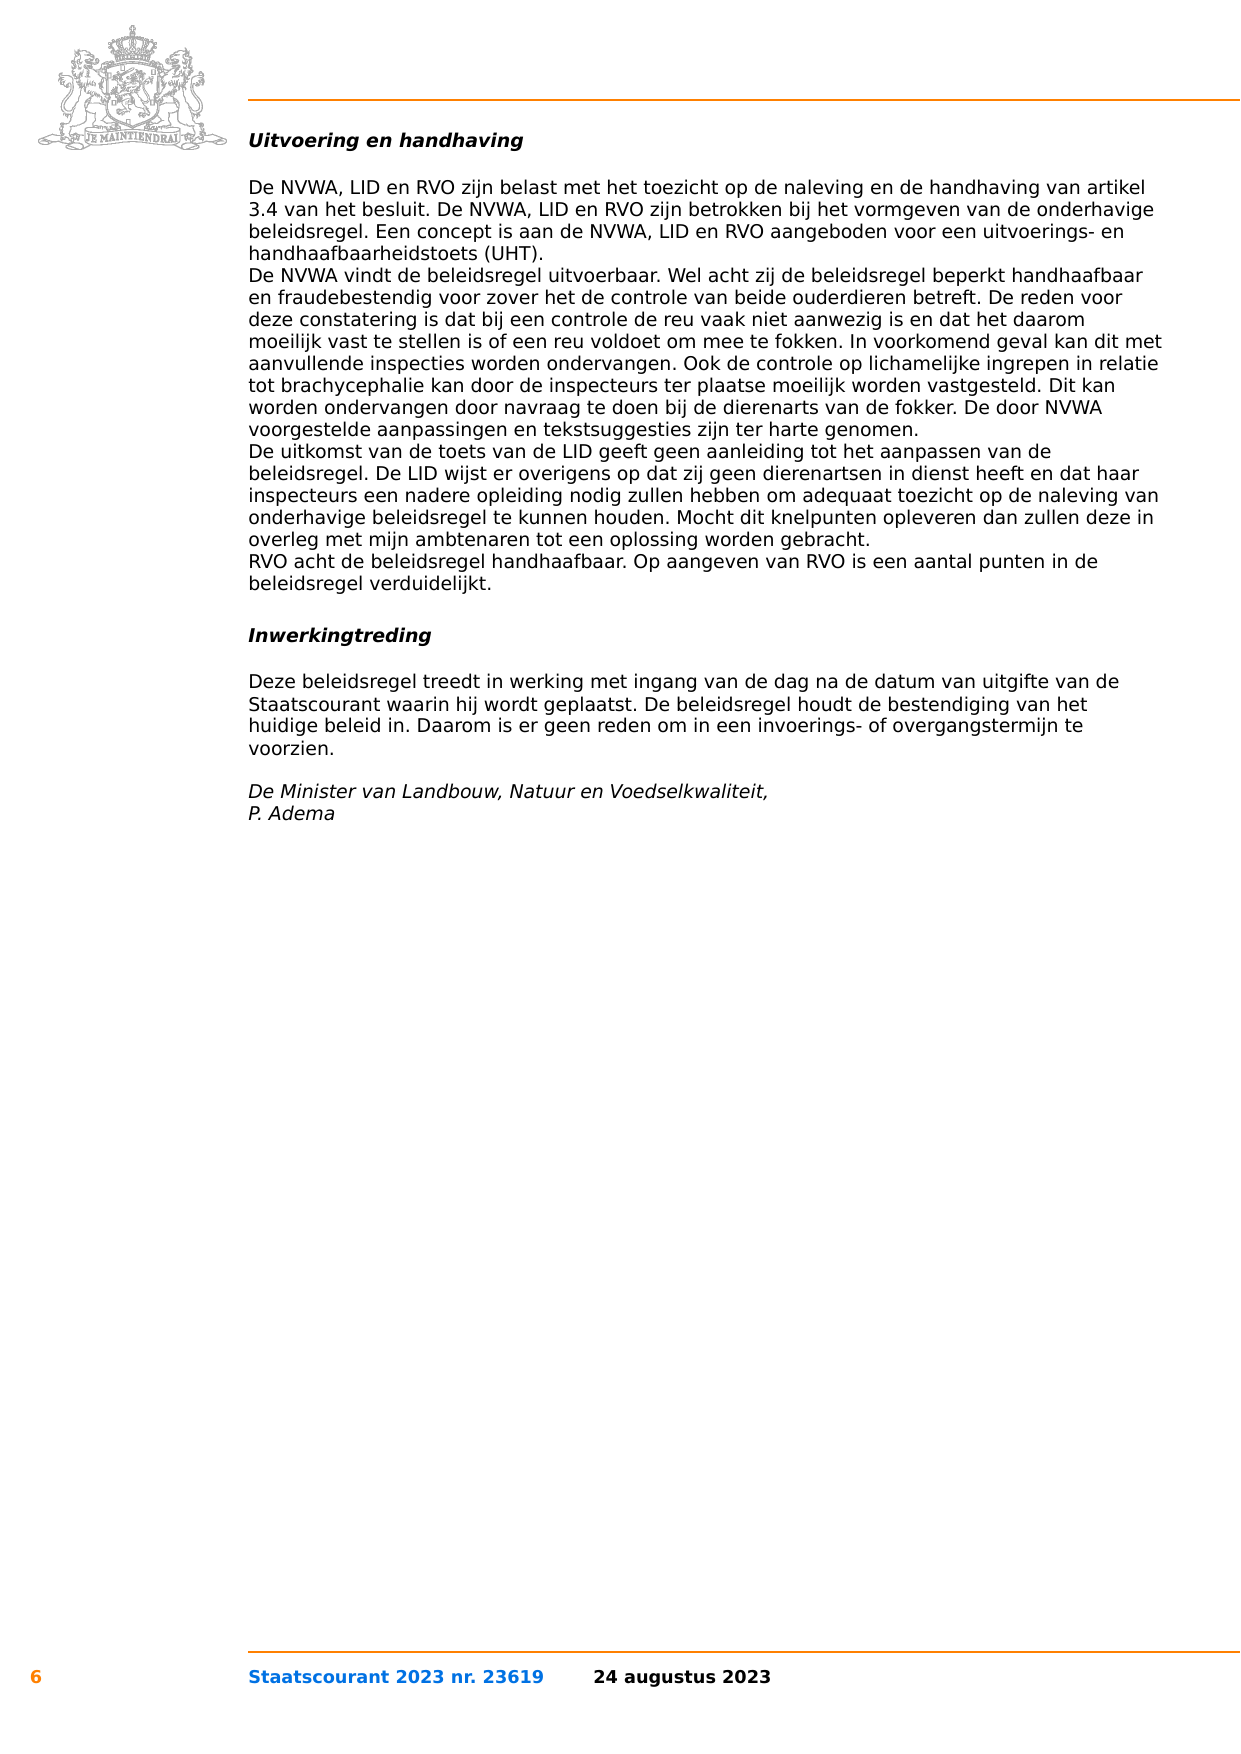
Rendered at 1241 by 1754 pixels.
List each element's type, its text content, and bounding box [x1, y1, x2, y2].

subtitle Inwerkingtreding [248, 624, 1163, 646]
text De NVWA vindt de beleidsregel uitvoerbaar. Wel acht zij de beleidsregel beperkt handhaafbaar en fraudebestendig voor zover het de controle van beide ouderdieren betreft. De reden voor deze constatering is dat bij een controle de reu vaak niet aanwezig is en dat het daarom moeilijk vast te stellen is of een reu voldoet om mee te fokken. In voorkomend geval kan dit met aanvullende inspecties worden ondervangen. Ook de controle op lichamelijke ingrepen in relatie tot brachycephalie kan door de inspecteurs ter plaatse moeilijk worden vastgesteld. Dit kan worden ondervangen door navraag te doen bij de dierenarts van de fokker. De door NVWA voorgestelde aanpassingen en tekstsuggesties zijn ter harte genomen. [248, 265, 1163, 441]
text De NVWA, LID en RVO zijn belast met het toezicht op de naleving en de handhaving van artikel 3.4 van het besluit. De NVWA, LID en RVO zijn betrokken bij het vormgeven van de onderhavige beleidsregel. Een concept is aan de NVWA, LID en RVO aangeboden voor een uitvoerings- en handhaafbaarheidstoets (UHT). [248, 177, 1163, 265]
subtitle Uitvoering en handhaving [248, 130, 1163, 152]
picture [38, 25, 227, 150]
text Deze beleidsregel treedt in werking met ingang van de dag na de datum van uitgifte van de Staatscourant waarin hij wordt geplaatst. De beleidsregel houdt de bestendiging van het huidige beleid in. Daarom is er geen reden om in een invoerings- of overgangstermijn te voorzien. [248, 671, 1163, 759]
text RVO acht de beleidsregel handhaafbaar. Op aangeven van RVO is een aantal punten in de beleidsregel verduidelijkt. [248, 551, 1163, 594]
text De Minister van Landbouw, Natuur en Voedselkwaliteit, P. Adema [248, 781, 1163, 825]
text De uitkomst van de toets van de LID geeft geen aanleiding tot het aanpassen van de beleidsregel. De LID wijst er overigens op dat zij geen dierenartsen in dienst heeft en dat haar inspecteurs een nadere opleiding nodig zullen hebben om adequaat toezicht op de naleving van onderhavige beleidsregel te kunnen houden. Mocht dit knelpunten opleveren dan zullen deze in overleg met mijn ambtenaren tot een oplossing worden gebracht. [248, 441, 1163, 551]
